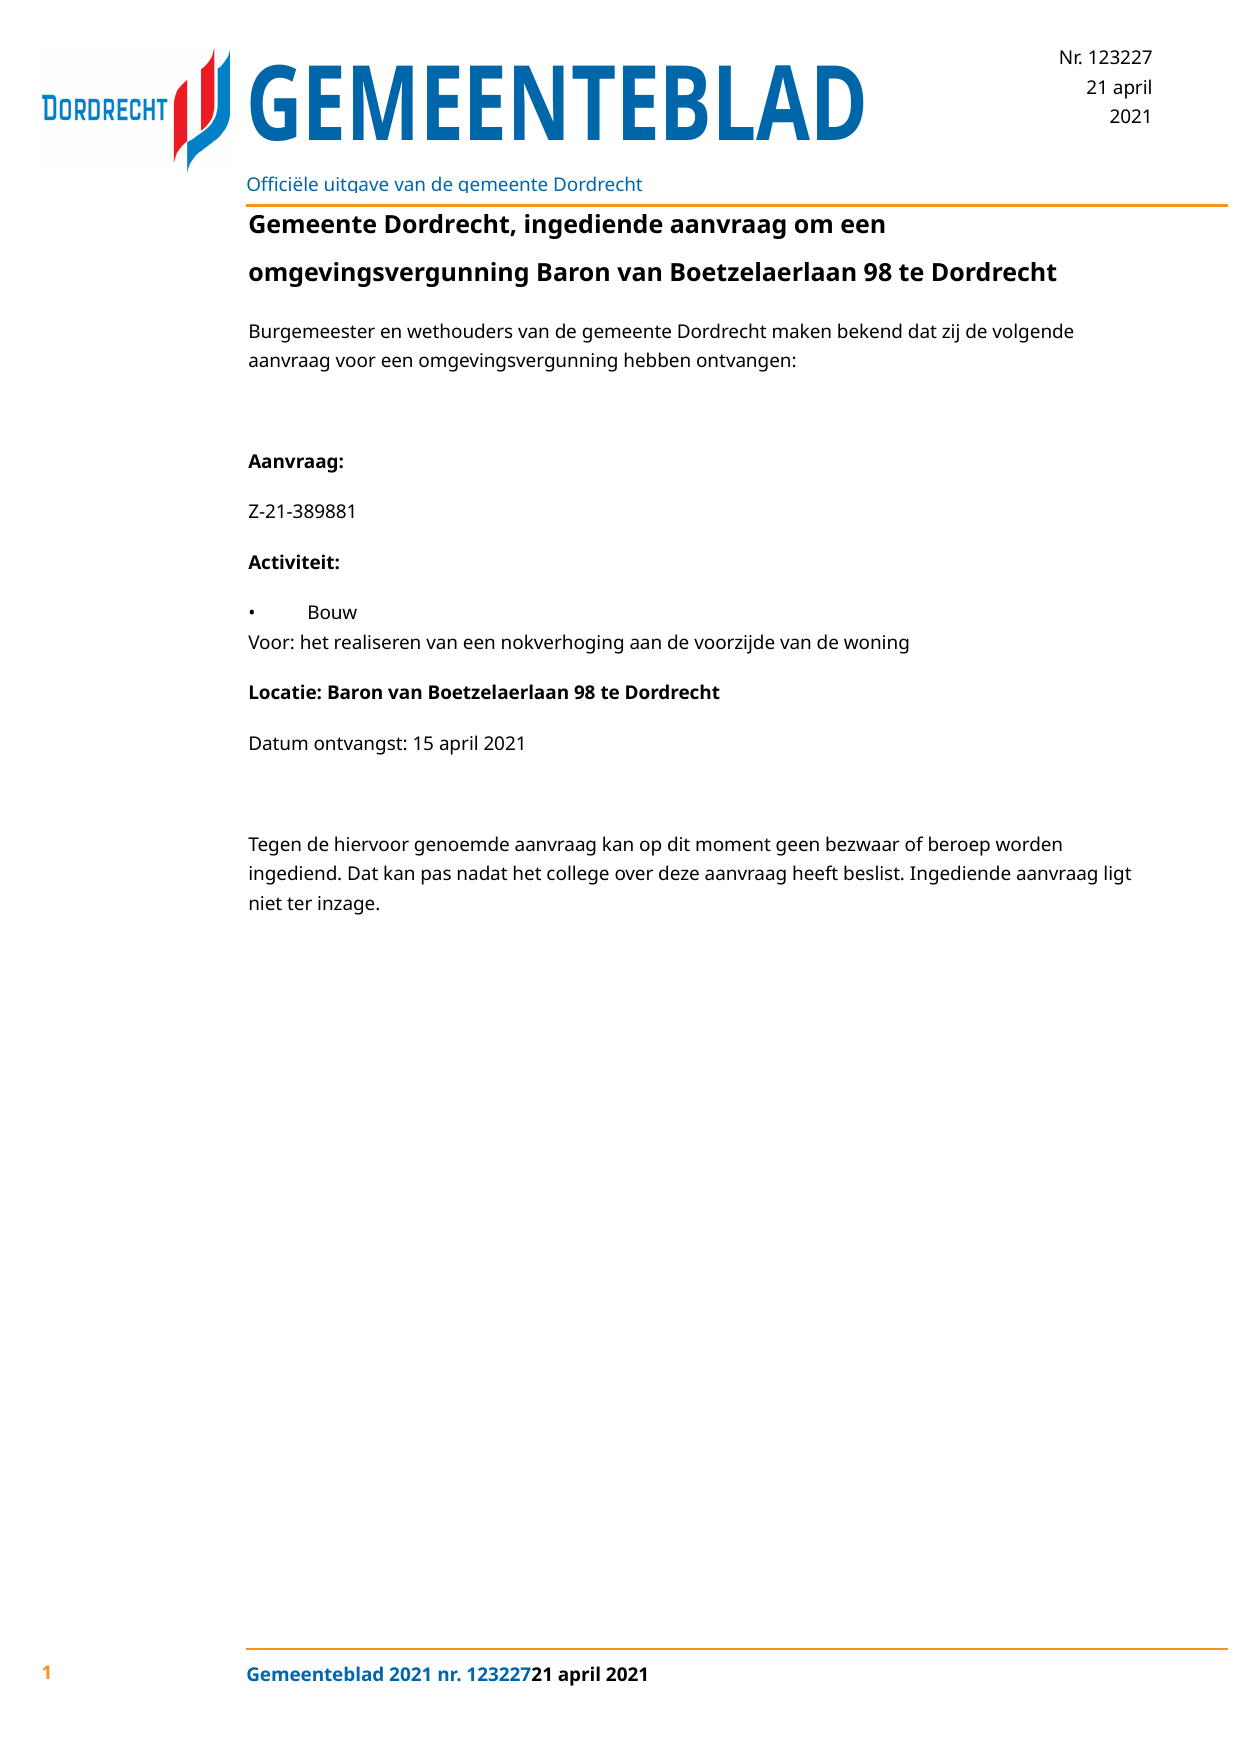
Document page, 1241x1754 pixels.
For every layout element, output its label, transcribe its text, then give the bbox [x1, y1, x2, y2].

text Aanvraag: [248, 448, 1152, 474]
text Locatie: Baron van Boetzelaerlaan 98 te Dordrecht [248, 679, 1152, 705]
text Voor: het realiseren van een nokverhoging aan de voorzijde van de woning [248, 629, 1152, 655]
list Bouw [248, 599, 1152, 625]
text Activiteit: [248, 549, 1152, 575]
text Datum ontvangst: 15 april 2021 [248, 730, 1152, 756]
text Gemeente Dordrecht, ingediende aanvraag om een omgevingsvergunning Baron van Boetzelaerlaan 98 te Dordrecht [248, 207, 1152, 288]
text Tegen de hiervoor genoemde aanvraag kan op dit moment geen bezwaar of beroep worden ingediend. Dat kan pas nadat het college over deze aanvraag heeft beslist. Ingediende aanvraag ligt niet ter inzage. [248, 831, 1152, 916]
text Z-21-389881 [248, 499, 1152, 524]
text Burgemeester en wethouders van de gemeente Dordrecht maken bekend dat zij de volgende aanvraag voor een omgevingsvergunning hebben ontvangen: [248, 318, 1152, 373]
picture [41, 47, 231, 172]
